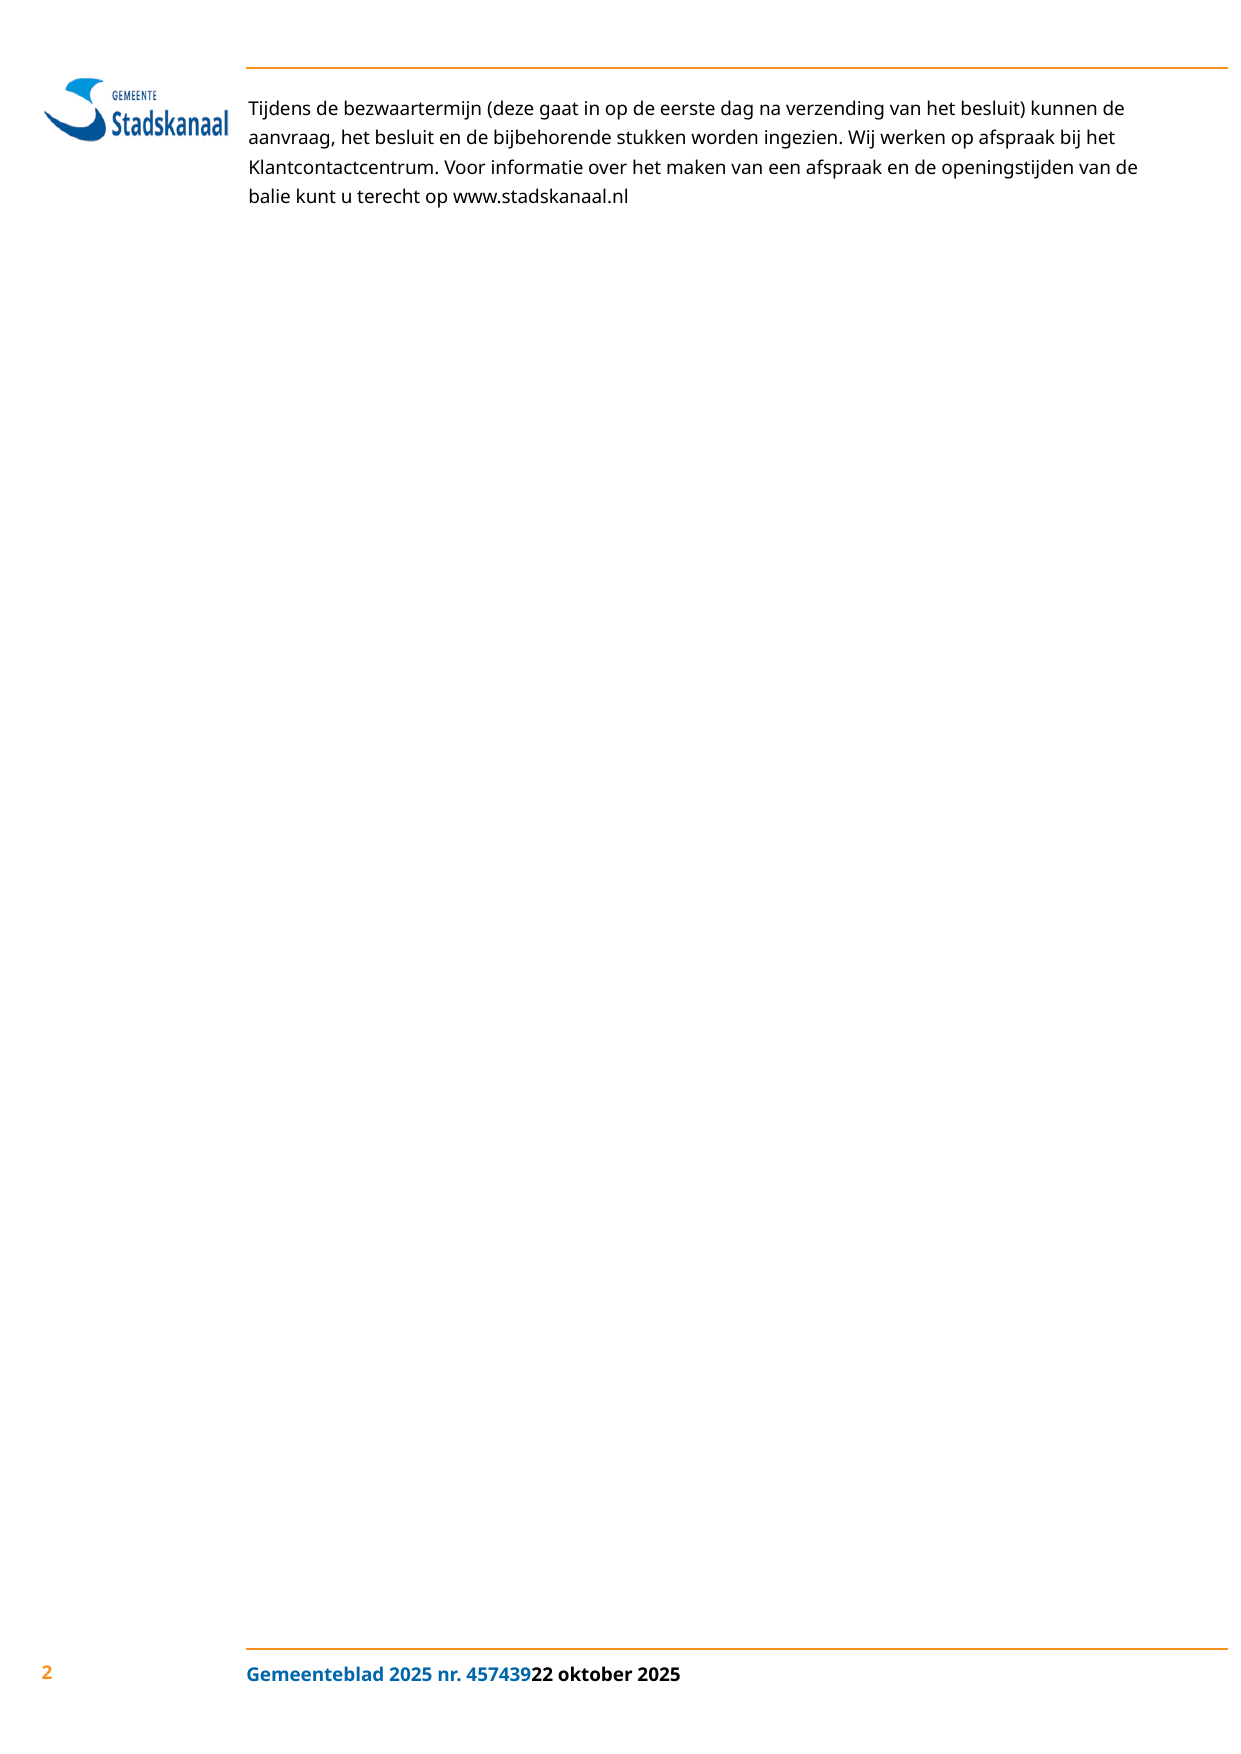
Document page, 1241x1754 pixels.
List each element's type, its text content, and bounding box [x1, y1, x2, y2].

picture [41, 47, 231, 172]
text Tijdens de bezwaartermijn (deze gaat in op de eerste dag na verzending van het besluit) kunnen de aanvraag, het besluit en de bijbehorende stukken worden ingezien. Wij werken op afspraak bij het Klantcontactcentrum. Voor informatie over het maken van een afspraak en de openingstijden van de balie kunt u terecht op www.stadskanaal.nl [248, 95, 1152, 209]
